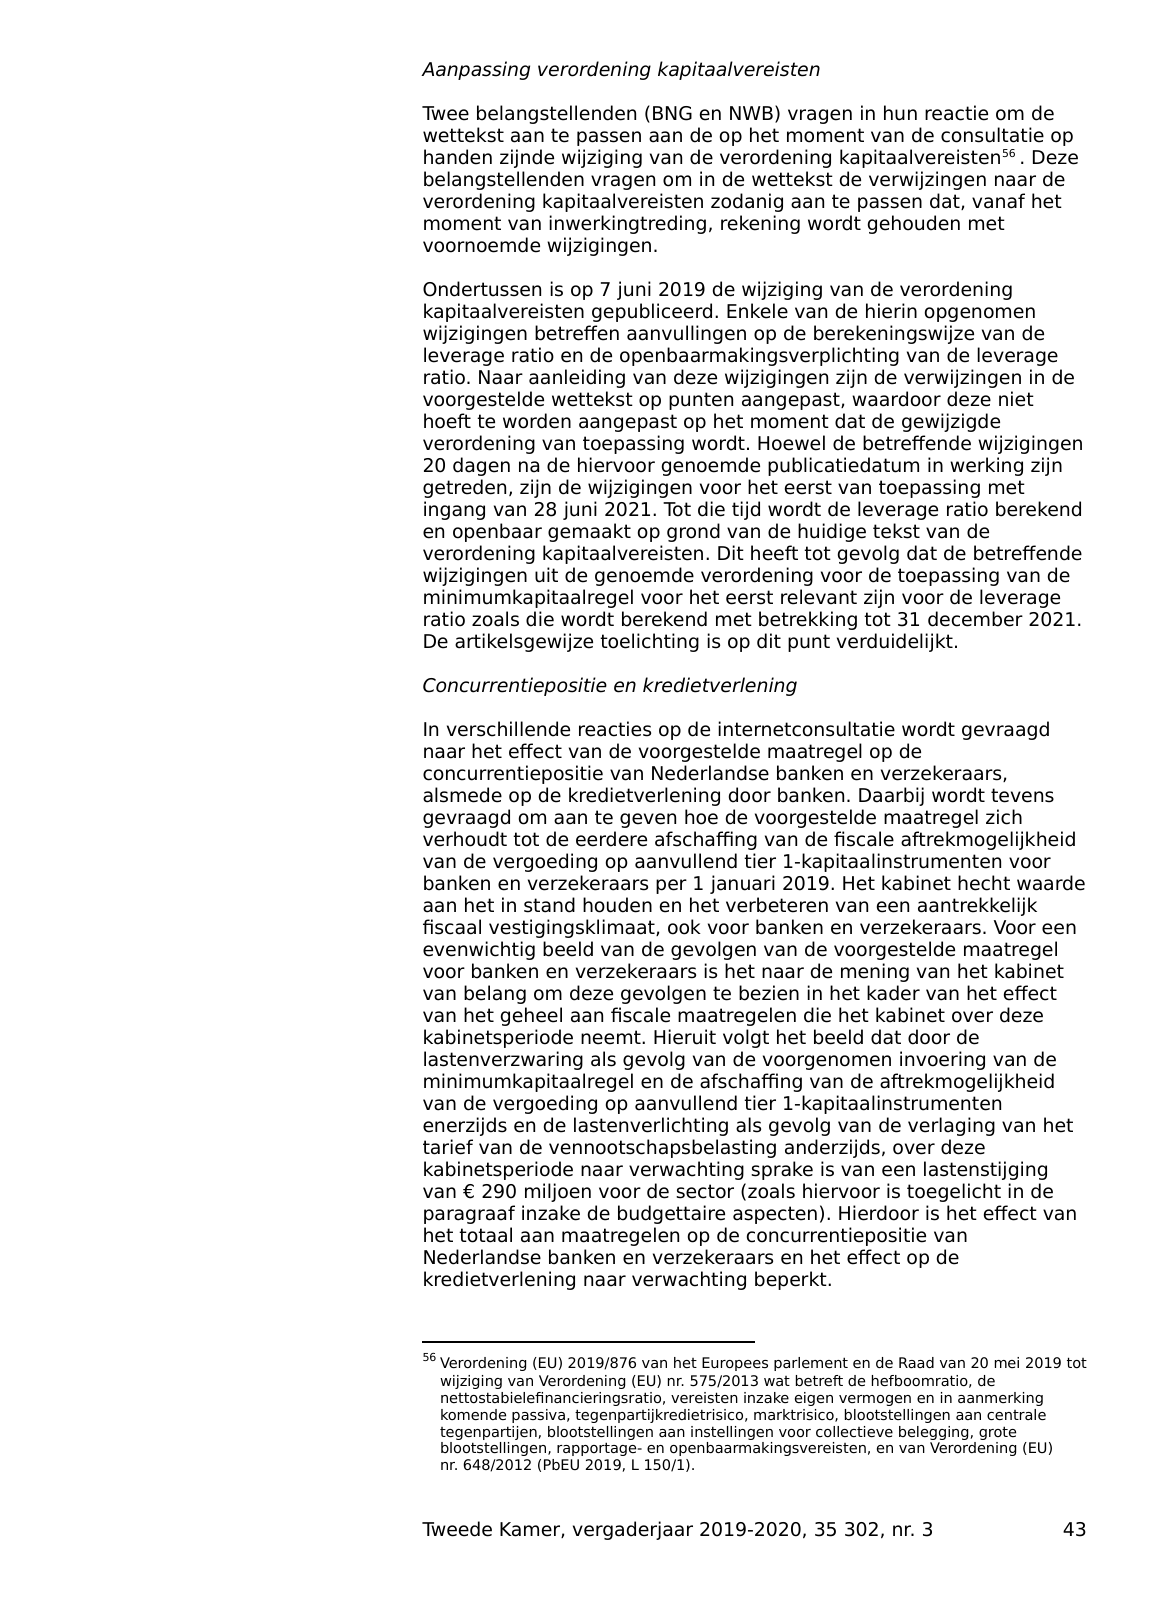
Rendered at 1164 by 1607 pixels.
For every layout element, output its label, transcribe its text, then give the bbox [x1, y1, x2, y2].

subtitle Concurrentiepositie en kredietverlening [422, 675, 1087, 697]
text Ondertussen is op 7 juni 2019 de wijziging van de verordening kapitaalvereisten gepubliceerd. Enkele van de hierin opgenomen wijzigingen betreffen aanvullingen op de berekeningswijze van de leverage ratio en de openbaarmakingsverplichting van de leverage ratio. Naar aanleiding van deze wijzigingen zijn de verwijzingen in de voorgestelde wettekst op punten aangepast, waardoor deze niet hoeft te worden aangepast op het moment dat de gewijzigde verordening van toepassing wordt. Hoewel de betreffende wijzigingen 20 dagen na de hiervoor genoemde publicatiedatum in werking zijn getreden, zijn de wijzigingen voor het eerst van toepassing met ingang van 28 juni 2021. Tot die tijd wordt de leverage ratio berekend en openbaar gemaakt op grond van de huidige tekst van de verordening kapitaalvereisten. Dit heeft tot gevolg dat de betreffende wijzigingen uit de genoemde verordening voor de toepassing van de minimumkapitaalregel voor het eerst relevant zijn voor de leverage ratio zoals die wordt berekend met betrekking tot 31 december 2021. De artikelsgewijze toelichting is op dit punt verduidelijkt. [422, 279, 1087, 653]
text In verschillende reacties op de internetconsultatie wordt gevraagd naar het effect van de voorgestelde maatregel op de concurrentiepositie van Nederlandse banken en verzekeraars, alsmede op de kredietverlening door banken. Daarbij wordt tevens gevraagd om aan te geven hoe de voorgestelde maatregel zich verhoudt tot de eerdere afschaffing van de fiscale aftrekmogelijkheid van de vergoeding op aanvullend tier 1-kapitaalinstrumenten voor banken en verzekeraars per 1 januari 2019. Het kabinet hecht waarde aan het in stand houden en het verbeteren van een aantrekkelijk fiscaal vestigingsklimaat, ook voor banken en verzekeraars. Voor een evenwichtig beeld van de gevolgen van de voorgestelde maatregel voor banken en verzekeraars is het naar de mening van het kabinet van belang om deze gevolgen te bezien in het kader van het effect van het geheel aan fiscale maatregelen die het kabinet over deze kabinetsperiode neemt. Hieruit volgt het beeld dat door de lastenverzwaring als gevolg van de voorgenomen invoering van de minimumkapitaalregel en de afschaffing van de aftrekmogelijkheid van de vergoeding op aanvullend tier 1-kapitaalinstrumenten enerzijds en de lastenverlichting als gevolg van de verlaging van het tarief van de vennootschapsbelasting anderzijds, over deze kabinetsperiode naar verwachting sprake is van een lastenstijging van € 290 miljoen voor de sector (zoals hiervoor is toegelicht in de paragraaf inzake de budgettaire aspecten). Hierdoor is het effect van het totaal aan maatregelen op de concurrentiepositie van Nederlandse banken en verzekeraars en het effect op de kredietverlening naar verwachting beperkt. [422, 719, 1087, 1291]
subtitle Aanpassing verordening kapitaalvereisten [422, 59, 1087, 81]
text Twee belangstellenden (BNG en NWB) vragen in hun reactie om de wettekst aan te passen aan de op het moment van de consultatie op handen zijnde wijziging van de verordening kapitaalvereisten. Deze belangstellenden vragen om in de wettekst de verwijzingen naar de verordening kapitaalvereisten zodanig aan te passen dat, vanaf het moment van inwerkingtreding, rekening wordt gehouden met voornoemde wijzigingen. [422, 103, 1087, 257]
text Verordening (EU) 2019/876 van het Europees parlement en de Raad van 20 mei 2019 tot wijziging van Verordening (EU) nr. 575/2013 wat betreft de hefboomratio, de nettostabielefinancieringsratio, vereisten inzake eigen vermogen en in aanmerking komende passiva, tegenpartijkredietrisico, marktrisico, blootstellingen aan centrale tegenpartijen, blootstellingen aan instellingen voor collectieve belegging, grote blootstellingen, rapportage- en openbaarmakingsvereisten, en van Verordening (EU) nr. 648/2012 (PbEU 2019, L 150/1). [422, 1351, 1087, 1474]
